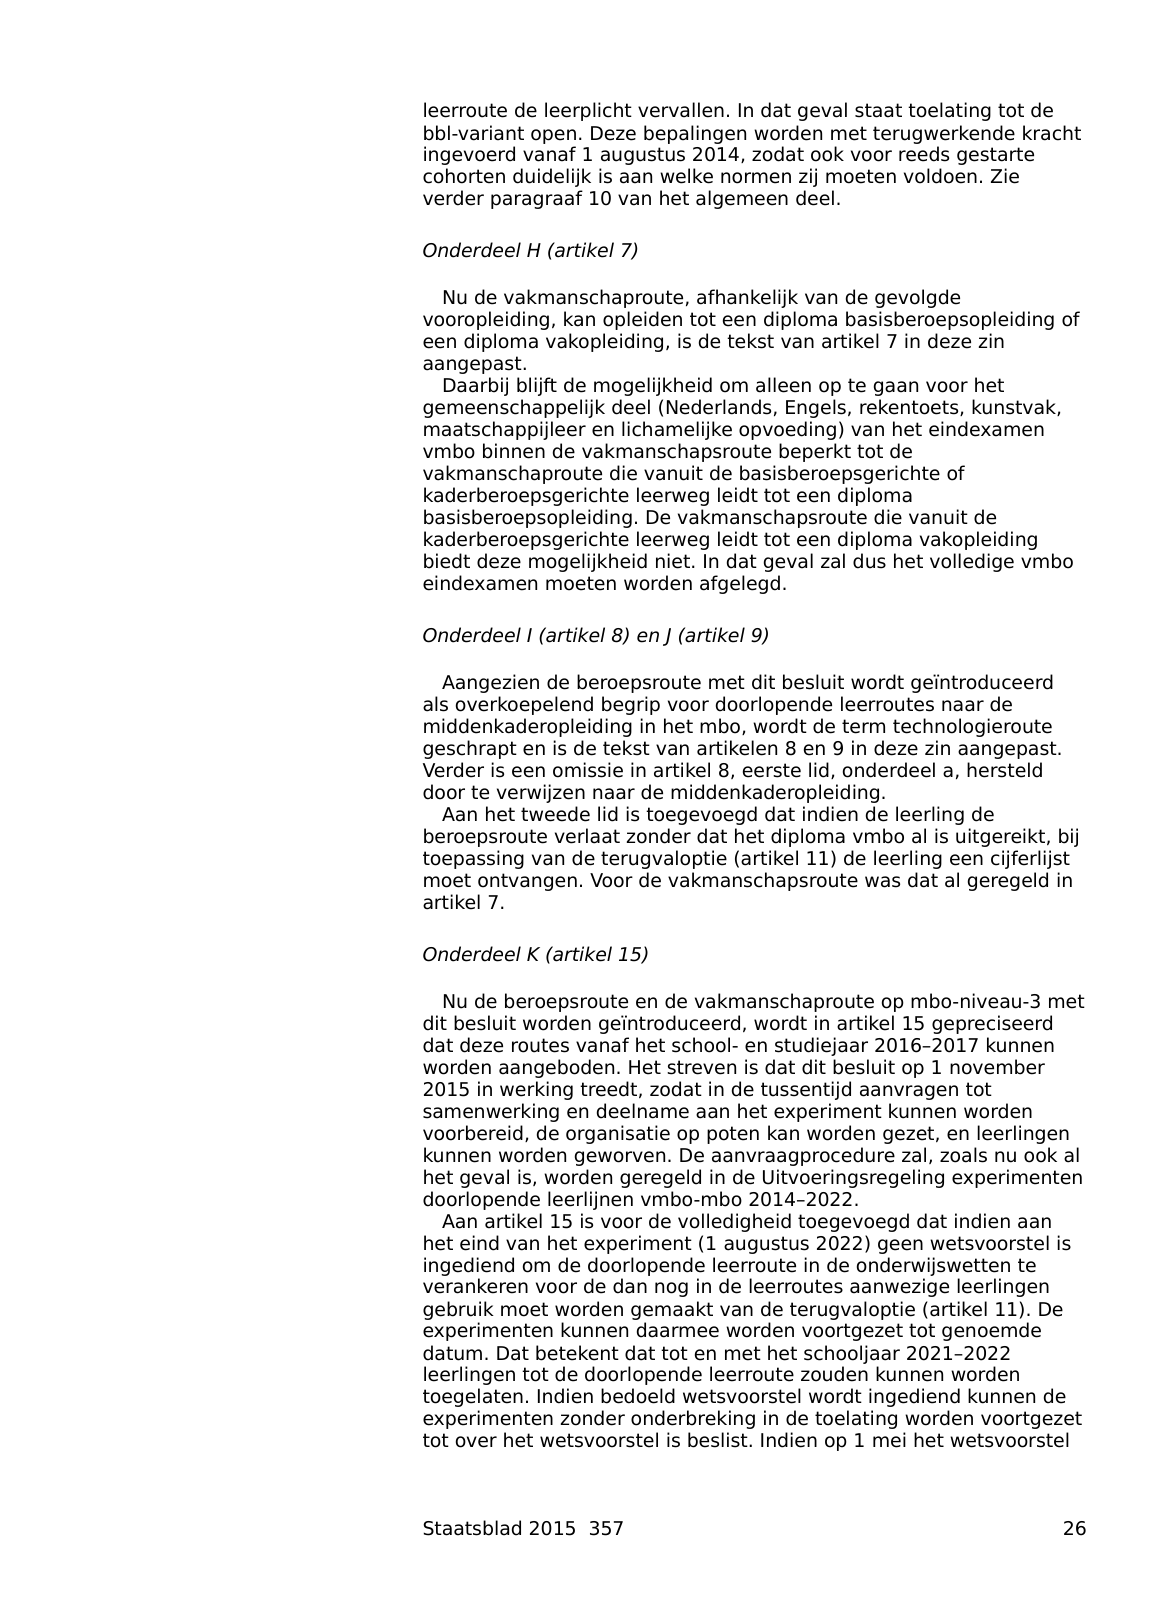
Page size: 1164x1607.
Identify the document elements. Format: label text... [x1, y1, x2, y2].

text Aangezien de beroepsroute met dit besluit wordt geïntroduceerd als overkoepelend begrip voor doorlopende leerroutes naar de middenkaderopleiding in het mbo, wordt de term technologieroute geschrapt en is de tekst van artikelen 8 en 9 in deze zin aangepast. Verder is een omissie in artikel 8, eerste lid, onderdeel a, hersteld door te verwijzen naar de middenkaderopleiding. [422, 672, 1087, 804]
text leerroute de leerplicht vervallen. In dat geval staat toelating tot de bbl-variant open. Deze bepalingen worden met terugwerkende kracht ingevoerd vanaf 1 augustus 2014, zodat ook voor reeds gestarte cohorten duidelijk is aan welke normen zij moeten voldoen. Zie verder paragraaf 10 van het algemeen deel. [422, 100, 1087, 210]
subtitle Onderdeel I (artikel 8) en J (artikel 9) [422, 625, 1087, 647]
text Nu de beroepsroute en de vakmanschaproute op mbo-niveau-3 met dit besluit worden geïntroduceerd, wordt in artikel 15 gepreciseerd dat deze routes vanaf het school- en studiejaar 2016–2017 kunnen worden aangeboden. Het streven is dat dit besluit op 1 november 2015 in werking treedt, zodat in de tussentijd aanvragen tot samenwerking en deelname aan het experiment kunnen worden voorbereid, de organisatie op poten kan worden gezet, en leerlingen kunnen worden geworven. De aanvraagprocedure zal, zoals nu ook al het geval is, worden geregeld in de Uitvoeringsregeling experimenten doorlopende leerlijnen vmbo-mbo 2014–2022. [422, 991, 1087, 1211]
text Daarbij blijft de mogelijkheid om alleen op te gaan voor het gemeenschappelijk deel (Nederlands, Engels, rekentoets, kunstvak, maatschappijleer en lichamelijke opvoeding) van het eindexamen vmbo binnen de vakmanschapsroute beperkt tot de vakmanschaproute die vanuit de basisberoepsgerichte of kaderberoepsgerichte leerweg leidt tot een diploma basisberoepsopleiding. De vakmanschapsroute die vanuit de kaderberoepsgerichte leerweg leidt tot een diploma vakopleiding biedt deze mogelijkheid niet. In dat geval zal dus het volledige vmbo eindexamen moeten worden afgelegd. [422, 375, 1087, 595]
text Aan het tweede lid is toegevoegd dat indien de leerling de beroepsroute verlaat zonder dat het diploma vmbo al is uitgereikt, bij toepassing van de terugvaloptie (artikel 11) de leerling een cijferlijst moet ontvangen. Voor de vakmanschapsroute was dat al geregeld in artikel 7. [422, 804, 1087, 914]
text Aan artikel 15 is voor de volledigheid toegevoegd dat indien aan het eind van het experiment (1 augustus 2022) geen wetsvoorstel is ingediend om de doorlopende leerroute in de onderwijswetten te verankeren voor de dan nog in de leerroutes aanwezige leerlingen gebruik moet worden gemaakt van de terugvaloptie (artikel 11). De experimenten kunnen daarmee worden voortgezet tot genoemde datum. Dat betekent dat tot en met het schooljaar 2021–2022 leerlingen tot de doorlopende leerroute zouden kunnen worden toegelaten. Indien bedoeld wetsvoorstel wordt ingediend kunnen de experimenten zonder onderbreking in de toelating worden voortgezet tot over het wetsvoorstel is beslist. Indien op 1 mei het wetsvoorstel [422, 1211, 1087, 1452]
subtitle Onderdeel K (artikel 15) [422, 944, 1087, 966]
text Nu de vakmanschaproute, afhankelijk van de gevolgde vooropleiding, kan opleiden tot een diploma basisberoepsopleiding of een diploma vakopleiding, is de tekst van artikel 7 in deze zin aangepast. [422, 287, 1087, 375]
subtitle Onderdeel H (artikel 7) [422, 240, 1087, 262]
